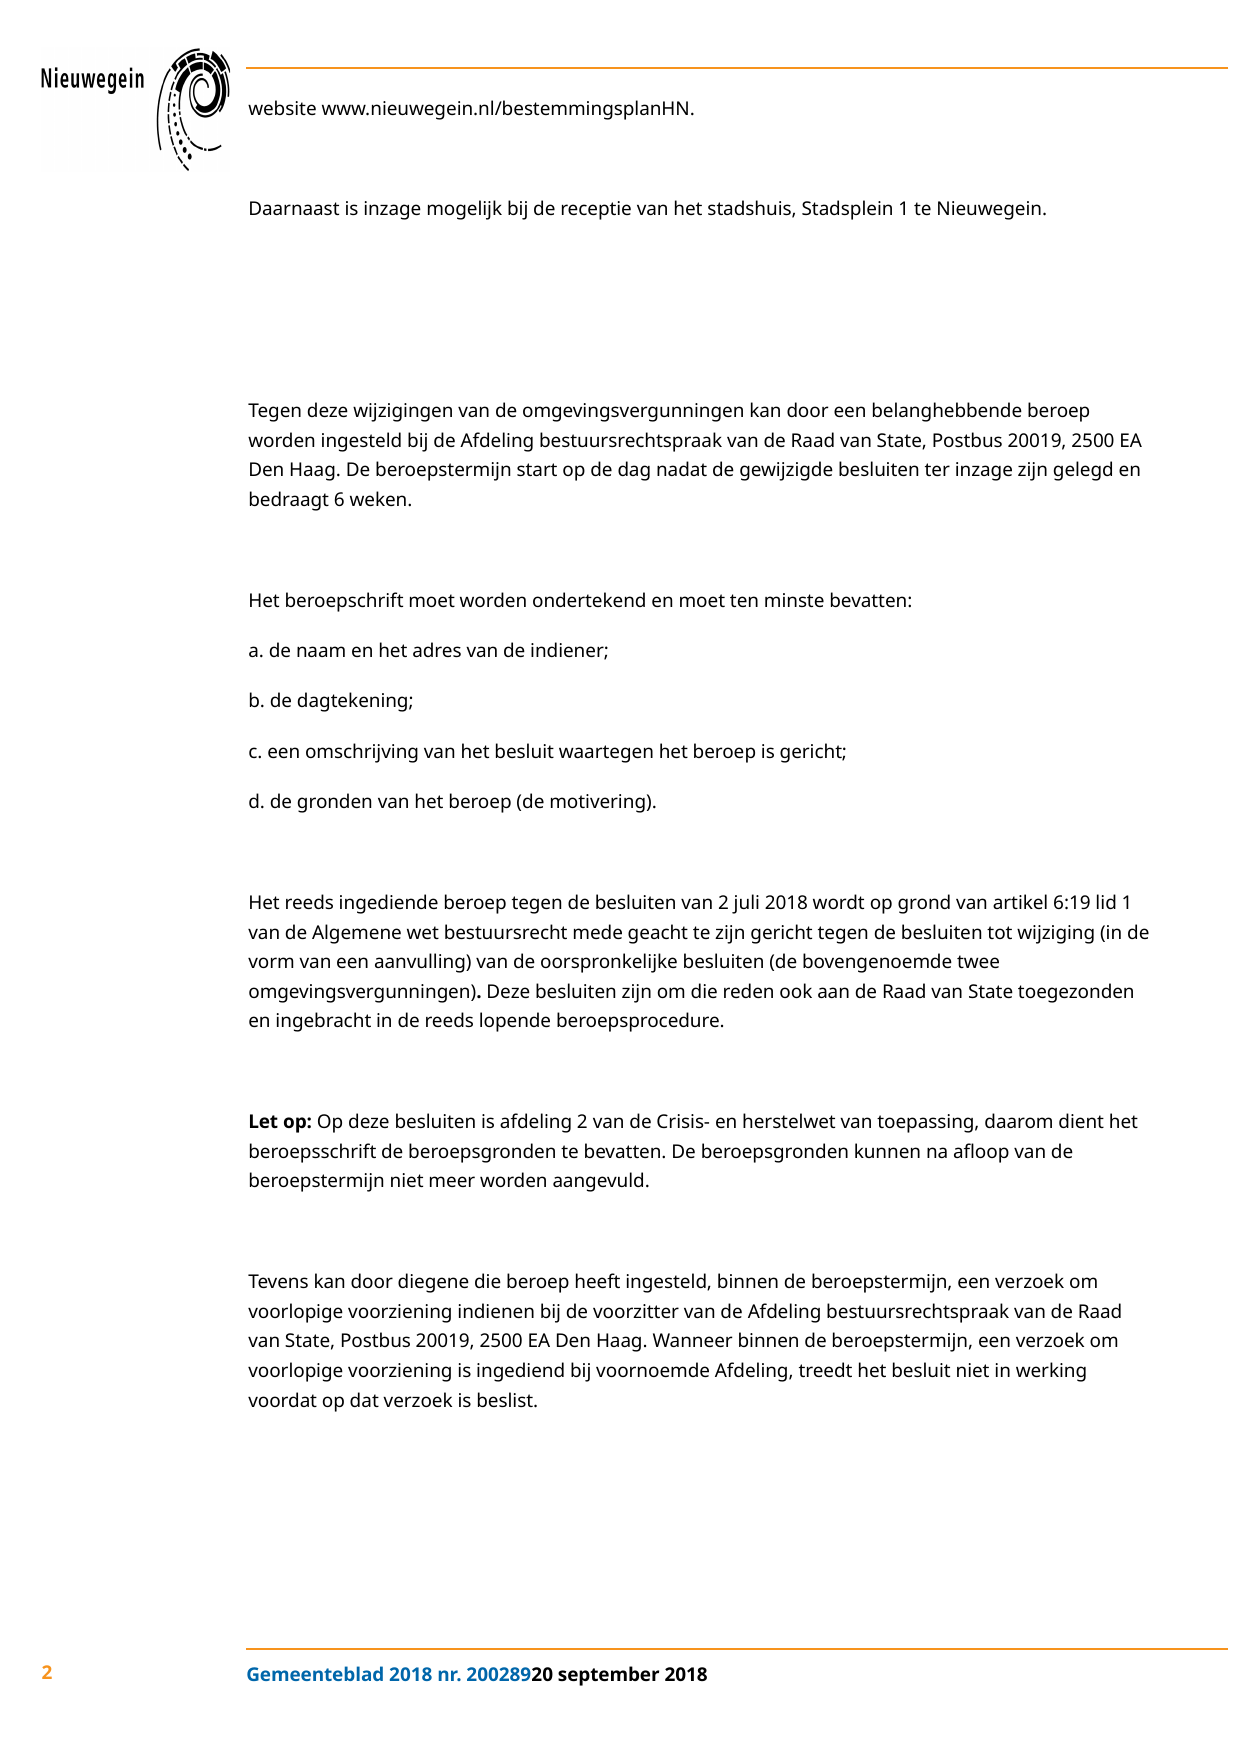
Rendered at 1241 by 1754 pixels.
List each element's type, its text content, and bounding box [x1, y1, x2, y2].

text Let op: Op deze besluiten is afdeling 2 van de Crisis- en herstelwet van toepassing, daarom dient het beroepsschrift de beroepsgronden te bevatten. De beroepsgronden kunnen na afloop van de beroepstermijn niet meer worden aangevuld. [248, 1108, 1152, 1193]
picture [41, 47, 231, 172]
text d. de gronden van het beroep (de motivering). [248, 788, 1152, 814]
text Het beroepschrift moet worden ondertekend en moet ten minste bevatten: [248, 587, 1152, 613]
text Tegen deze wijzigingen van de omgevingsvergunningen kan door een belanghebbende beroep worden ingesteld bij de Afdeling bestuursrechtspraak van de Raad van State, Postbus 20019, 2500 EA Den Haag. De beroepstermijn start op de dag nadat de gewijzigde besluiten ter inzage zijn gelegd en bedraagt 6 weken. [248, 397, 1152, 512]
text Daarnaast is inzage mogelijk bij de receptie van het stadshuis, Stadsplein 1 te Nieuwegein. [248, 196, 1152, 221]
text Het reeds ingediende beroep tegen de besluiten van 2 juli 2018 wordt op grond van artikel 6:19 lid 1 van de Algemene wet bestuursrecht mede geacht te zijn gericht tegen de besluiten tot wijziging (in de vorm van een aanvulling) van de oorspronkelijke besluiten (de bovengenoemde twee omgevingsvergunningen). Deze besluiten zijn om die reden ook aan de Raad van State toegezonden en ingebracht in de reeds lopende beroepsprocedure. [248, 889, 1152, 1033]
text website www.nieuwegein.nl/bestemmingsplanHN. [248, 95, 1152, 121]
text b. de dagtekening; [248, 688, 1152, 713]
text c. een omschrijving van het besluit waartegen het beroep is gericht; [248, 738, 1152, 764]
text Tevens kan door diegene die beroep heeft ingesteld, binnen de beroepstermijn, een verzoek om voorlopige voorziening indienen bij de voorzitter van de Afdeling bestuursrechtspraak van de Raad van State, Postbus 20019, 2500 EA Den Haag. Wanneer binnen de beroepstermijn, een verzoek om voorlopige voorziening is ingediend bij voornoemde Afdeling, treedt het besluit niet in werking voordat op dat verzoek is beslist. [248, 1268, 1152, 1413]
text a. de naam en het adres van de indiener; [248, 637, 1152, 663]
